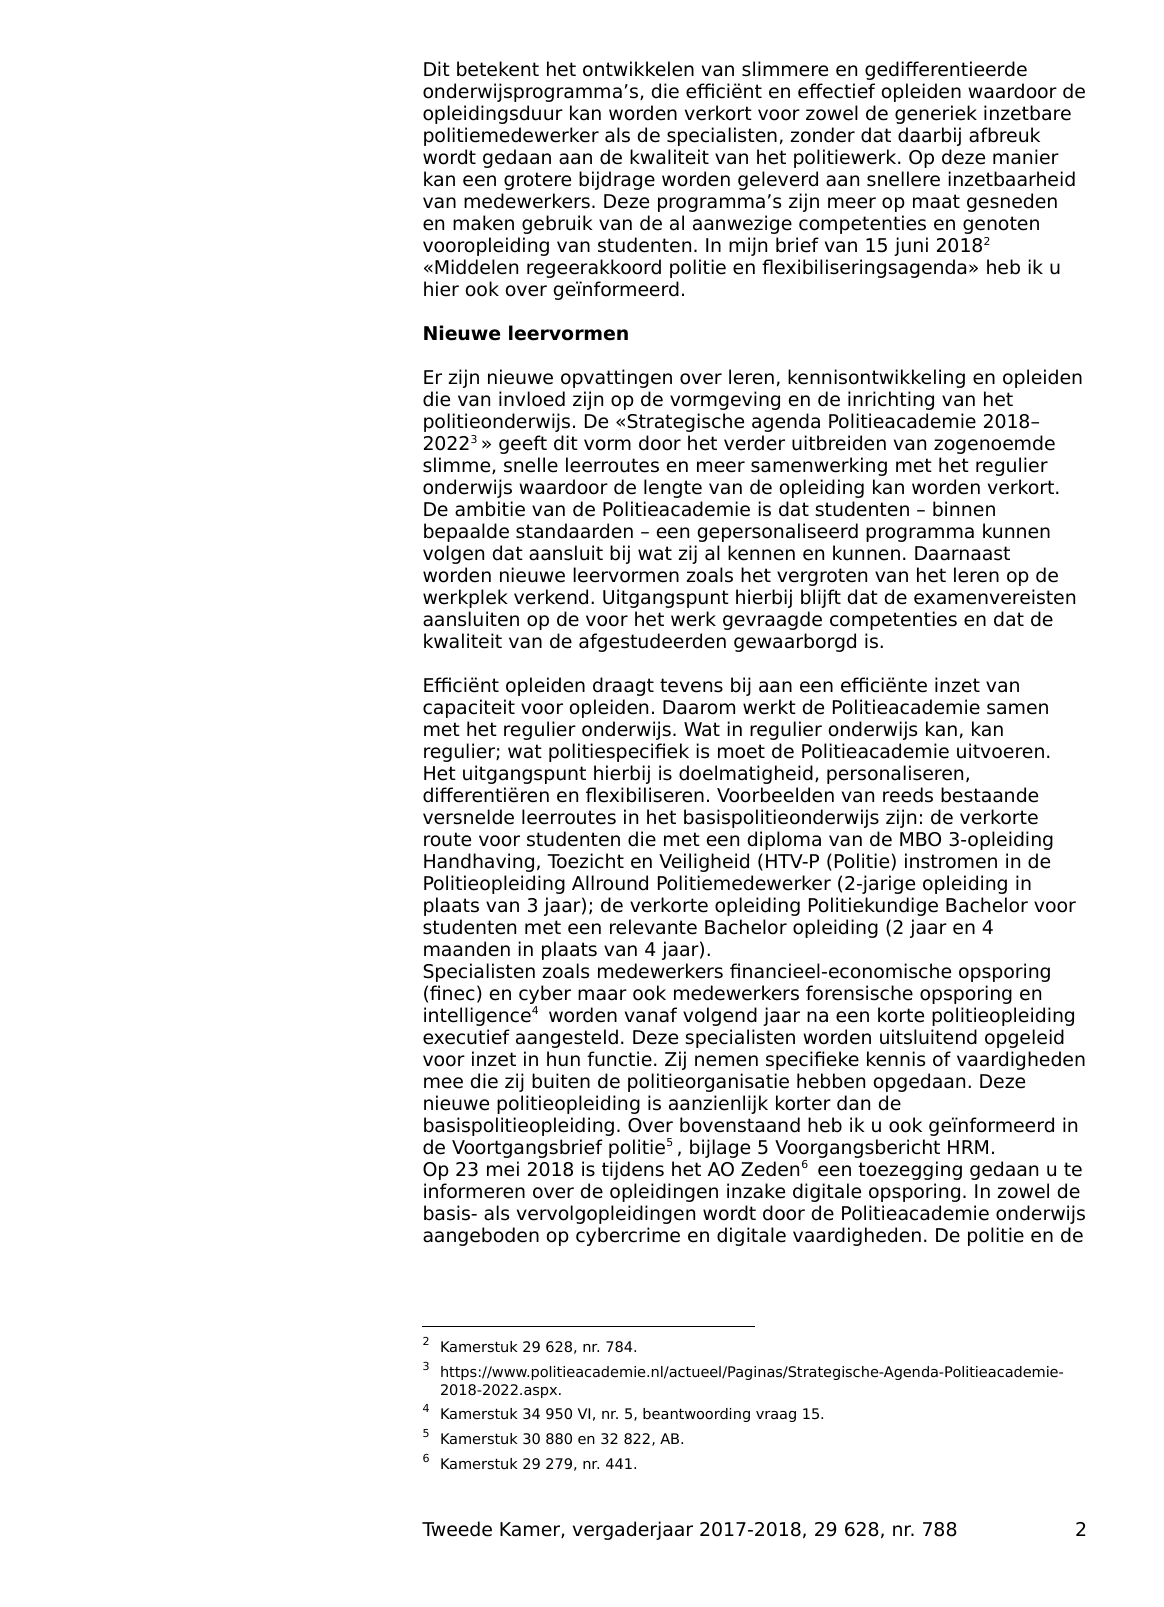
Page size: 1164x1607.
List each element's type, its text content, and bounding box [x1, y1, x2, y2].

subtitle Nieuwe leervormen [422, 323, 1087, 345]
text Specialisten zoals medewerkers financieel-economische opsporing (finec) en cyber maar ook medewerkers forensische opsporing en intelligence worden vanaf volgend jaar na een korte politieopleiding executief aangesteld. Deze specialisten worden uitsluitend opgeleid voor inzet in hun functie. Zij nemen specifieke kennis of vaardigheden mee die zij buiten de politieorganisatie hebben opgedaan. Deze nieuwe politieopleiding is aanzienlijk korter dan de basispolitieopleiding. Over bovenstaand heb ik u ook geïnformeerd in de Voortgangsbrief politie, bijlage 5 Voorgangsbericht HRM. [422, 961, 1087, 1159]
text Op 23 mei 2018 is tijdens het AO Zeden een toezegging gedaan u te informeren over de opleidingen inzake digitale opsporing. In zowel de basis- als vervolgopleidingen wordt door de Politieacademie onderwijs aangeboden op cybercrime en digitale vaardigheden. De politie en de [422, 1159, 1087, 1247]
text Dit betekent het ontwikkelen van slimmere en gedifferentieerde onderwijsprogramma’s, die efficiënt en effectief opleiden waardoor de opleidingsduur kan worden verkort voor zowel de generiek inzetbare politiemedewerker als de specialisten, zonder dat daarbij afbreuk wordt gedaan aan de kwaliteit van het politiewerk. Op deze manier kan een grotere bijdrage worden geleverd aan snellere inzetbaarheid van medewerkers. Deze programma’s zijn meer op maat gesneden en maken gebruik van de al aanwezige competenties en genoten vooropleiding van studenten. In mijn brief van 15 juni 2018 «Middelen regeerakkoord politie en flexibiliseringsagenda» heb ik u hier ook over geïnformeerd. [422, 59, 1087, 301]
text Efficiënt opleiden draagt tevens bij aan een efficiënte inzet van capaciteit voor opleiden. Daarom werkt de Politieacademie samen met het regulier onderwijs. Wat in regulier onderwijs kan, kan regulier; wat politiespecifiek is moet de Politieacademie uitvoeren. Het uitgangspunt hierbij is doelmatigheid, personaliseren, differentiëren en flexibiliseren. Voorbeelden van reeds bestaande versnelde leerroutes in het basispolitieonderwijs zijn: de verkorte route voor studenten die met een diploma van de MBO 3-opleiding Handhaving, Toezicht en Veiligheid (HTV-P (Politie) instromen in de Politieopleiding Allround Politiemedewerker (2-jarige opleiding in plaats van 3 jaar); de verkorte opleiding Politiekundige Bachelor voor studenten met een relevante Bachelor opleiding (2 jaar en 4 maanden in plaats van 4 jaar). [422, 675, 1087, 961]
text Kamerstuk 34 950 VI, nr. 5, beantwoording vraag 15. [422, 1402, 1087, 1424]
text Kamerstuk 29 279, nr. 441. [422, 1452, 1087, 1474]
text Kamerstuk 29 628, nr. 784. [422, 1335, 1087, 1357]
text Er zijn nieuwe opvattingen over leren, kennisontwikkeling en opleiden die van invloed zijn op de vormgeving en de inrichting van het politieonderwijs. De «Strategische agenda Politieacademie 2018–2022» geeft dit vorm door het verder uitbreiden van zogenoemde slimme, snelle leerroutes en meer samenwerking met het regulier onderwijs waardoor de lengte van de opleiding kan worden verkort. De ambitie van de Politieacademie is dat studenten – binnen bepaalde standaarden – een gepersonaliseerd programma kunnen volgen dat aansluit bij wat zij al kennen en kunnen. Daarnaast worden nieuwe leervormen zoals het vergroten van het leren op de werkplek verkend. Uitgangspunt hierbij blijft dat de examenvereisten aansluiten op de voor het werk gevraagde competenties en dat de kwaliteit van de afgestudeerden gewaarborgd is. [422, 367, 1087, 653]
text Kamerstuk 30 880 en 32 822, AB. [422, 1427, 1087, 1449]
text https://www.politieacademie.nl/actueel/Paginas/Strategische-Agenda-Politieacademie-2018-2022.aspx. [422, 1360, 1087, 1399]
